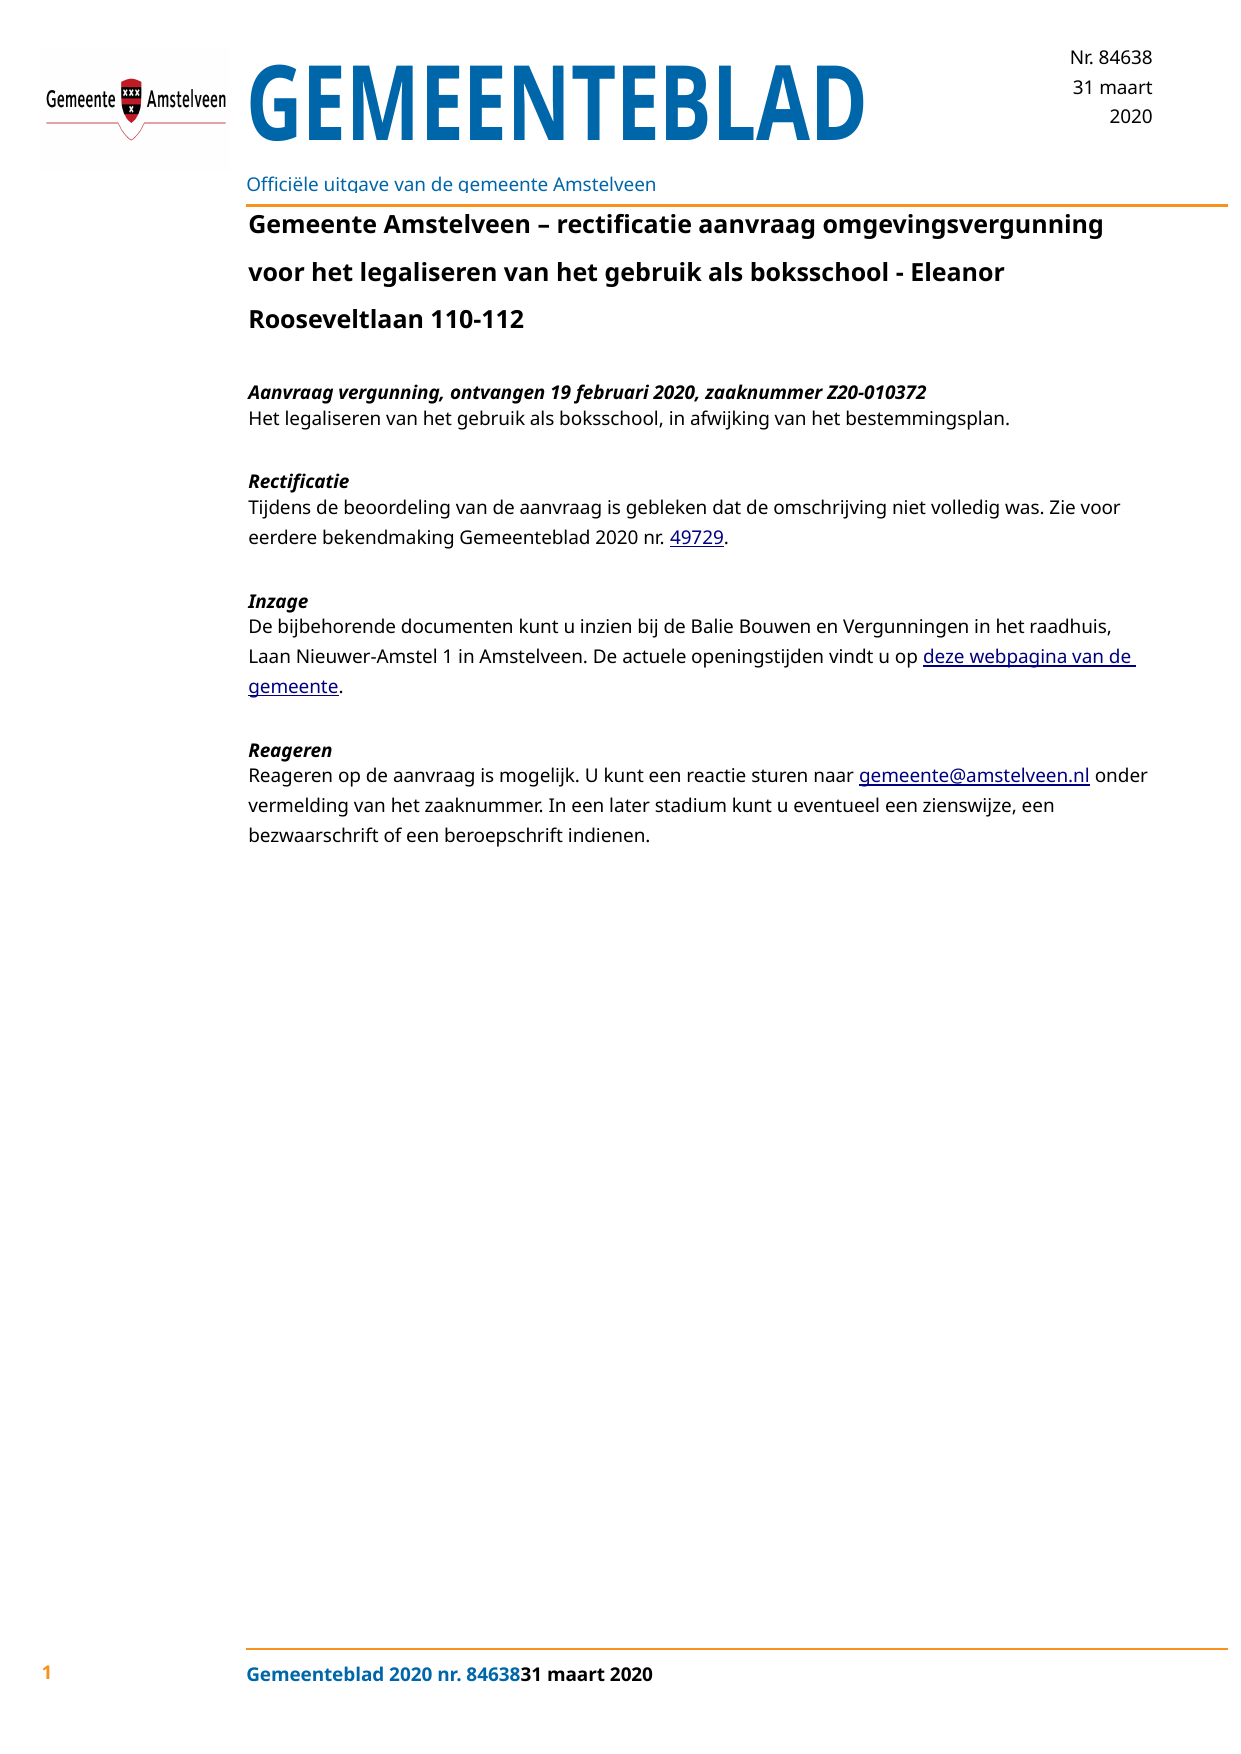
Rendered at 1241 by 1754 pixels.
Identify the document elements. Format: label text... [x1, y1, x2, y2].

text Gemeente Amstelveen – rectificatie aanvraag omgevingsvergunning voor het legaliseren van het gebruik als boksschool - Eleanor Rooseveltlaan 110-112 [248, 207, 1152, 336]
picture [41, 47, 231, 172]
text Inzage [248, 588, 1152, 614]
text Aanvraag vergunning, ontvangen 19 februari 2020, zaaknummer Z20-010372 [248, 379, 1152, 405]
text Tijdens de beoordeling van de aanvraag is gebleken dat de omschrijving niet volledig was. Zie voor eerdere bekendmaking Gemeenteblad 2020 nr. 49729. [248, 494, 1152, 550]
text Rectificatie [248, 469, 1152, 494]
text Reageren [248, 737, 1152, 763]
text De bijbehorende documenten kunt u inzien bij de Balie Bouwen en Vergunningen in het raadhuis, Laan Nieuwer-Amstel 1 in Amstelveen. De actuele openingstijden vindt u op deze webpagina van de gemeente. [248, 614, 1152, 699]
text Reageren op de aanvraag is mogelijk. U kunt een reactie sturen naar gemeente@amstelveen.nl onder vermelding van het zaaknummer. In een later stadium kunt u eventueel een zienswijze, een bezwaarschrift of een beroepschrift indienen. [248, 763, 1152, 847]
text Het legaliseren van het gebruik als boksschool, in afwijking van het bestemmingsplan. [248, 405, 1152, 431]
